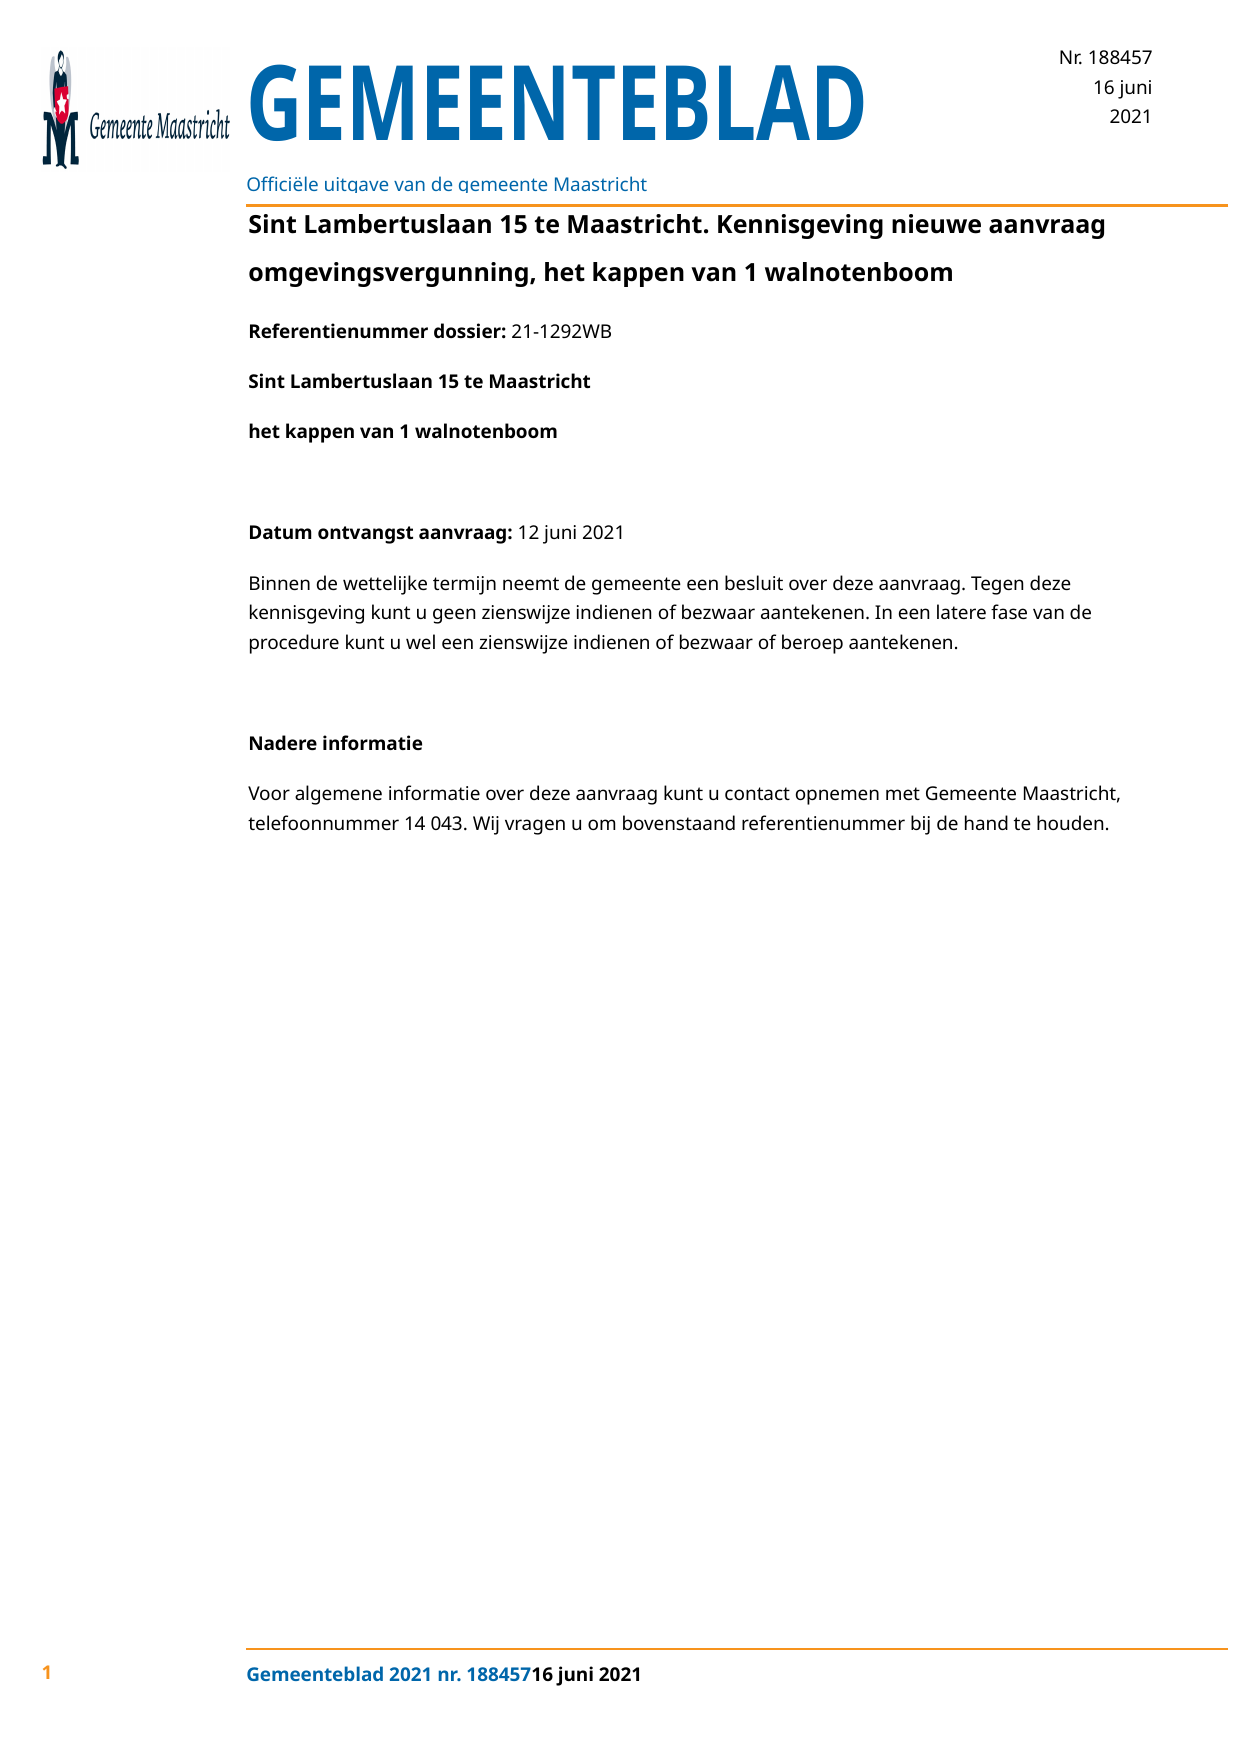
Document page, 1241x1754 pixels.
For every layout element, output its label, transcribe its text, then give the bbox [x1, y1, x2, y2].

text Sint Lambertuslaan 15 te Maastricht [248, 368, 1152, 394]
text Datum ontvangst aanvraag: 12 juni 2021 [248, 519, 1152, 545]
text het kappen van 1 walnotenboom [248, 419, 1152, 444]
picture [41, 47, 231, 172]
text Binnen de wettelijke termijn neemt de gemeente een besluit over deze aanvraag. Tegen deze kennisgeving kunt u geen zienswijze indienen of bezwaar aantekenen. In een latere fase van de procedure kunt u wel een zienswijze indienen of bezwaar of beroep aantekenen. [248, 570, 1152, 655]
text Sint Lambertuslaan 15 te Maastricht. Kennisgeving nieuwe aanvraag omgevingsvergunning, het kappen van 1 walnotenboom [248, 207, 1152, 288]
text Referentienummer dossier: 21-1292WB [248, 318, 1152, 344]
text Voor algemene informatie over deze aanvraag kunt u contact opnemen met Gemeente Maastricht, telefoonnummer 14 043. Wij vragen u om bovenstaand referentienummer bij de hand te houden. [248, 780, 1152, 836]
text Nadere informatie [248, 730, 1152, 756]
